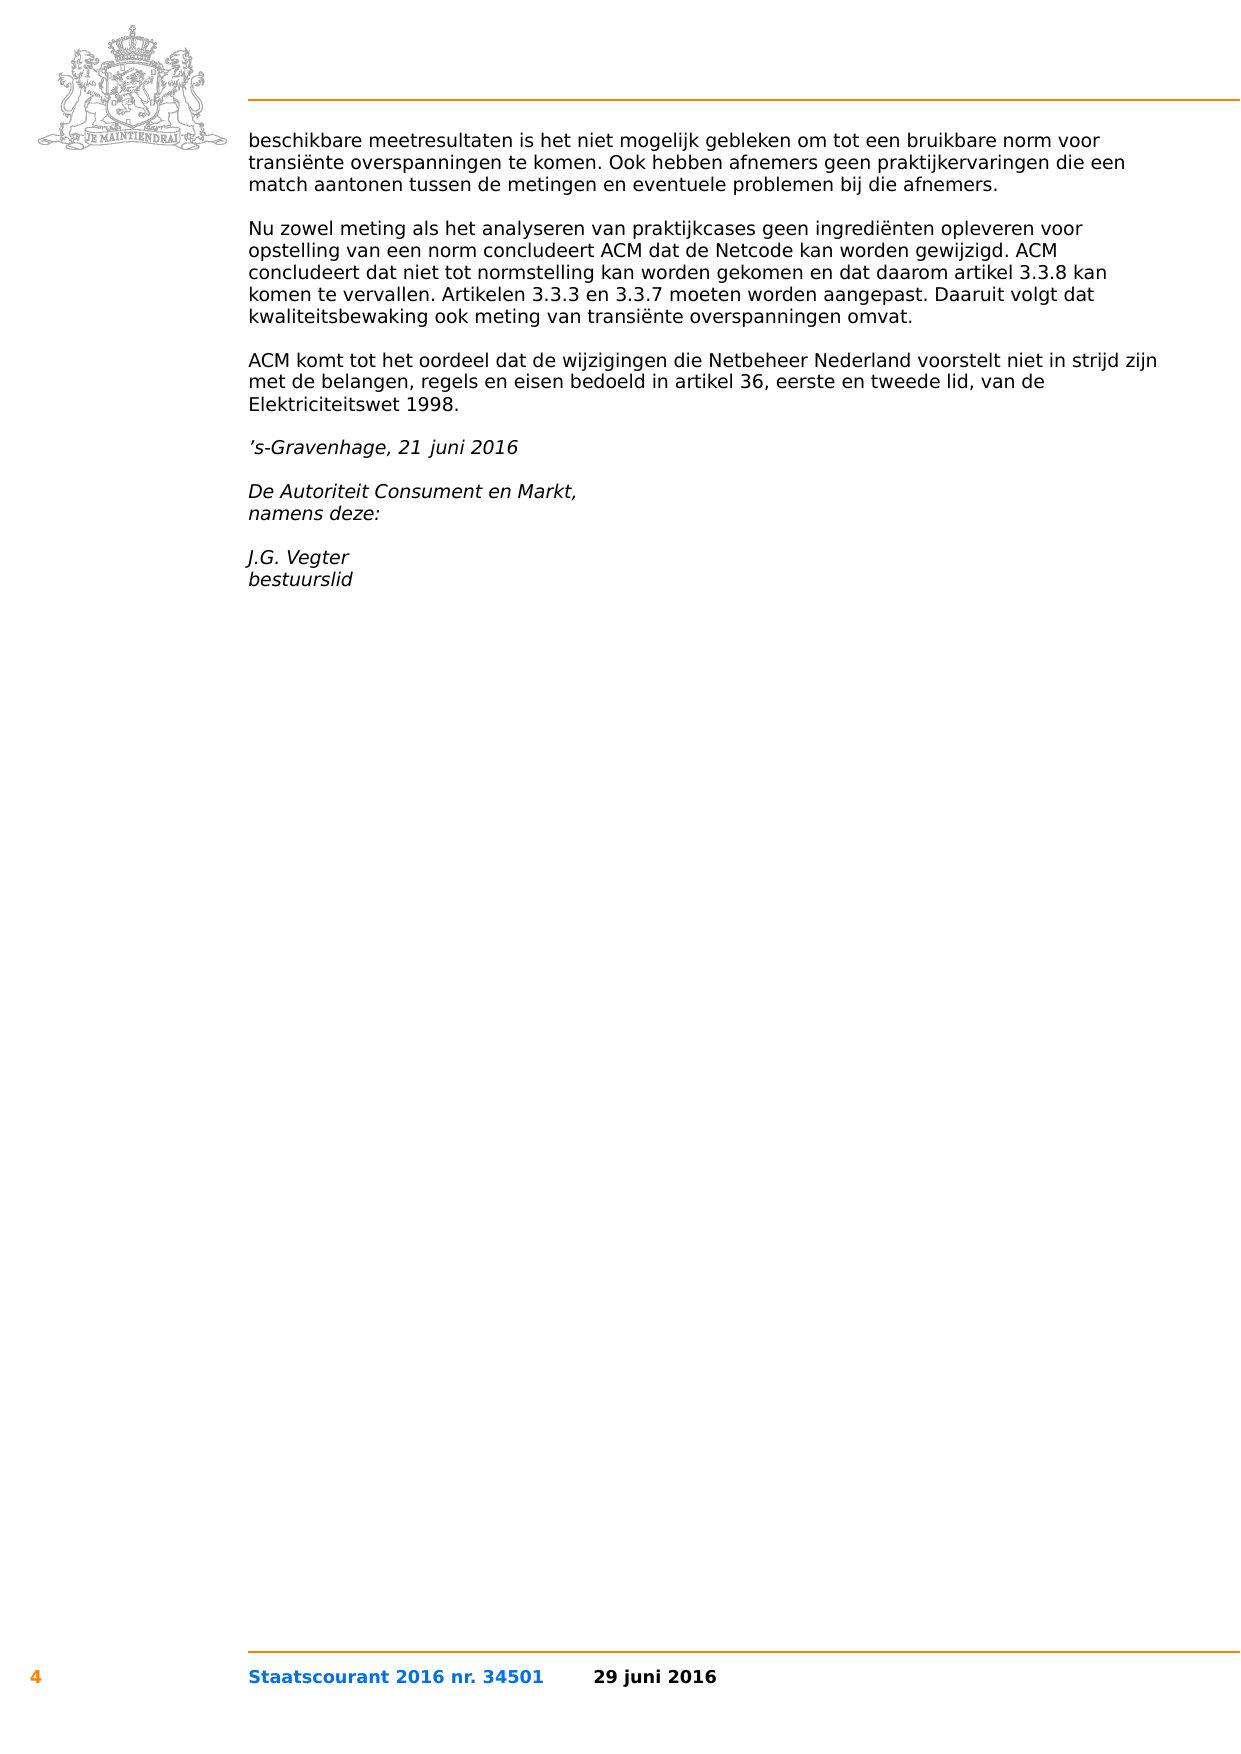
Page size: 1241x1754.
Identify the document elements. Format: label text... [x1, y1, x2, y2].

text ACM komt tot het oordeel dat de wijzigingen die Netbeheer Nederland voorstelt niet in strijd zijn met de belangen, regels en eisen bedoeld in artikel 36, eerste en tweede lid, van de Elektriciteitswet 1998. [248, 349, 1163, 415]
text De Autoriteit Consument en Markt, namens deze: J.G. Vegter bestuurslid [248, 481, 1163, 591]
text Nu zowel meting als het analyseren van praktijkcases geen ingrediënten opleveren voor opstelling van een norm concludeert ACM dat de Netcode kan worden gewijzigd. ACM concludeert dat niet tot normstelling kan worden gekomen en dat daarom artikel 3.3.8 kan komen te vervallen. Artikelen 3.3.3 en 3.3.7 moeten worden aangepast. Daaruit volgt dat kwaliteitsbewaking ook meting van transiënte overspanningen omvat. [248, 218, 1163, 328]
text beschikbare meetresultaten is het niet mogelijk gebleken om tot een bruikbare norm voor transiënte overspanningen te komen. Ook hebben afnemers geen praktijkervaringen die een match aantonen tussen de metingen en eventuele problemen bij die afnemers. [248, 130, 1163, 196]
picture [38, 25, 227, 150]
text ’s-Gravenhage, 21 juni 2016 [248, 437, 1163, 459]
